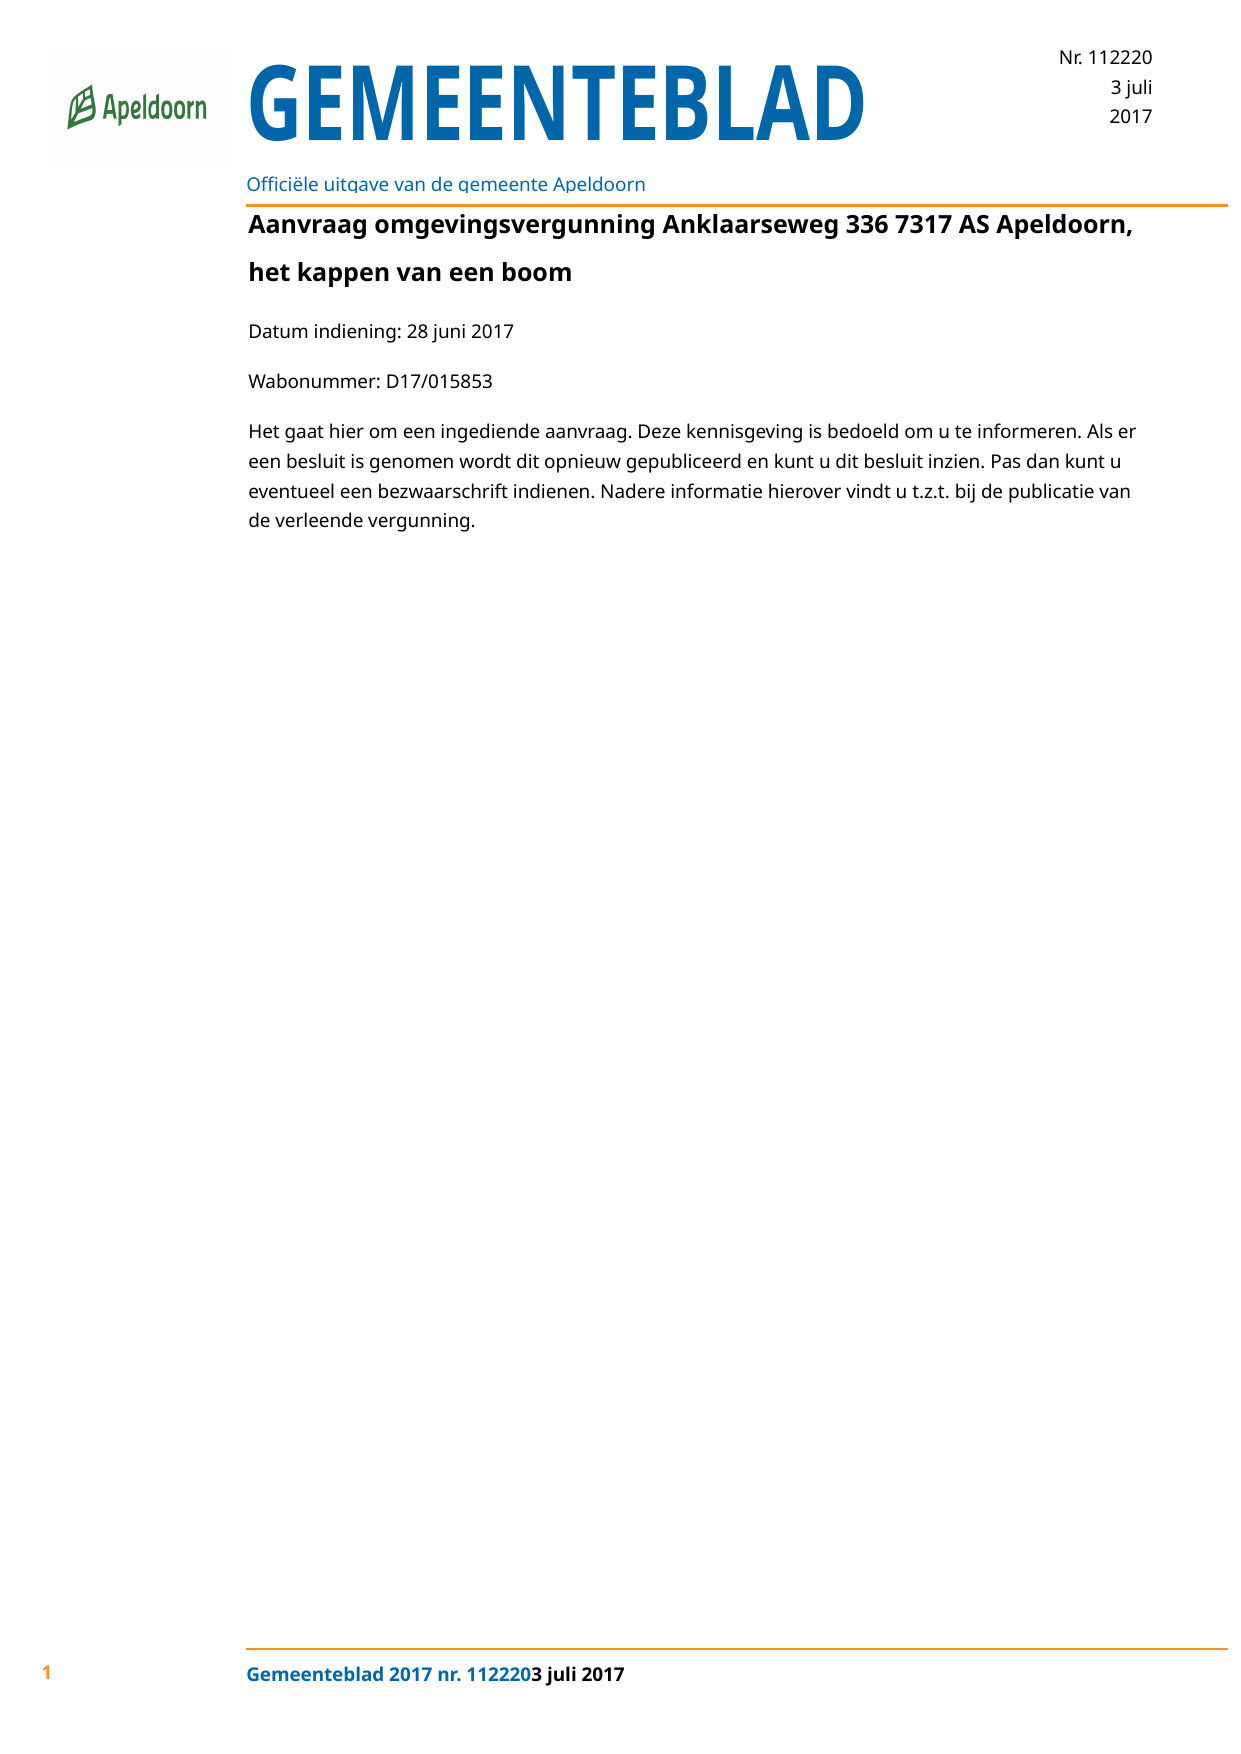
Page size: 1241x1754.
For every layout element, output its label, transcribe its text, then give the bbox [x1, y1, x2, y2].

picture [41, 47, 231, 172]
text Datum indiening: 28 juni 2017 [248, 318, 1152, 344]
text Het gaat hier om een ingediende aanvraag. Deze kennisgeving is bedoeld om u te informeren. Als er een besluit is genomen wordt dit opnieuw gepubliceerd en kunt u dit besluit inzien. Pas dan kunt u eventueel een bezwaarschrift indienen. Nadere informatie hierover vindt u t.z.t. bij de publicatie van de verleende vergunning. [248, 419, 1152, 533]
text Wabonummer: D17/015853 [248, 368, 1152, 394]
text Aanvraag omgevingsvergunning Anklaarseweg 336 7317 AS Apeldoorn, het kappen van een boom [248, 207, 1152, 288]
